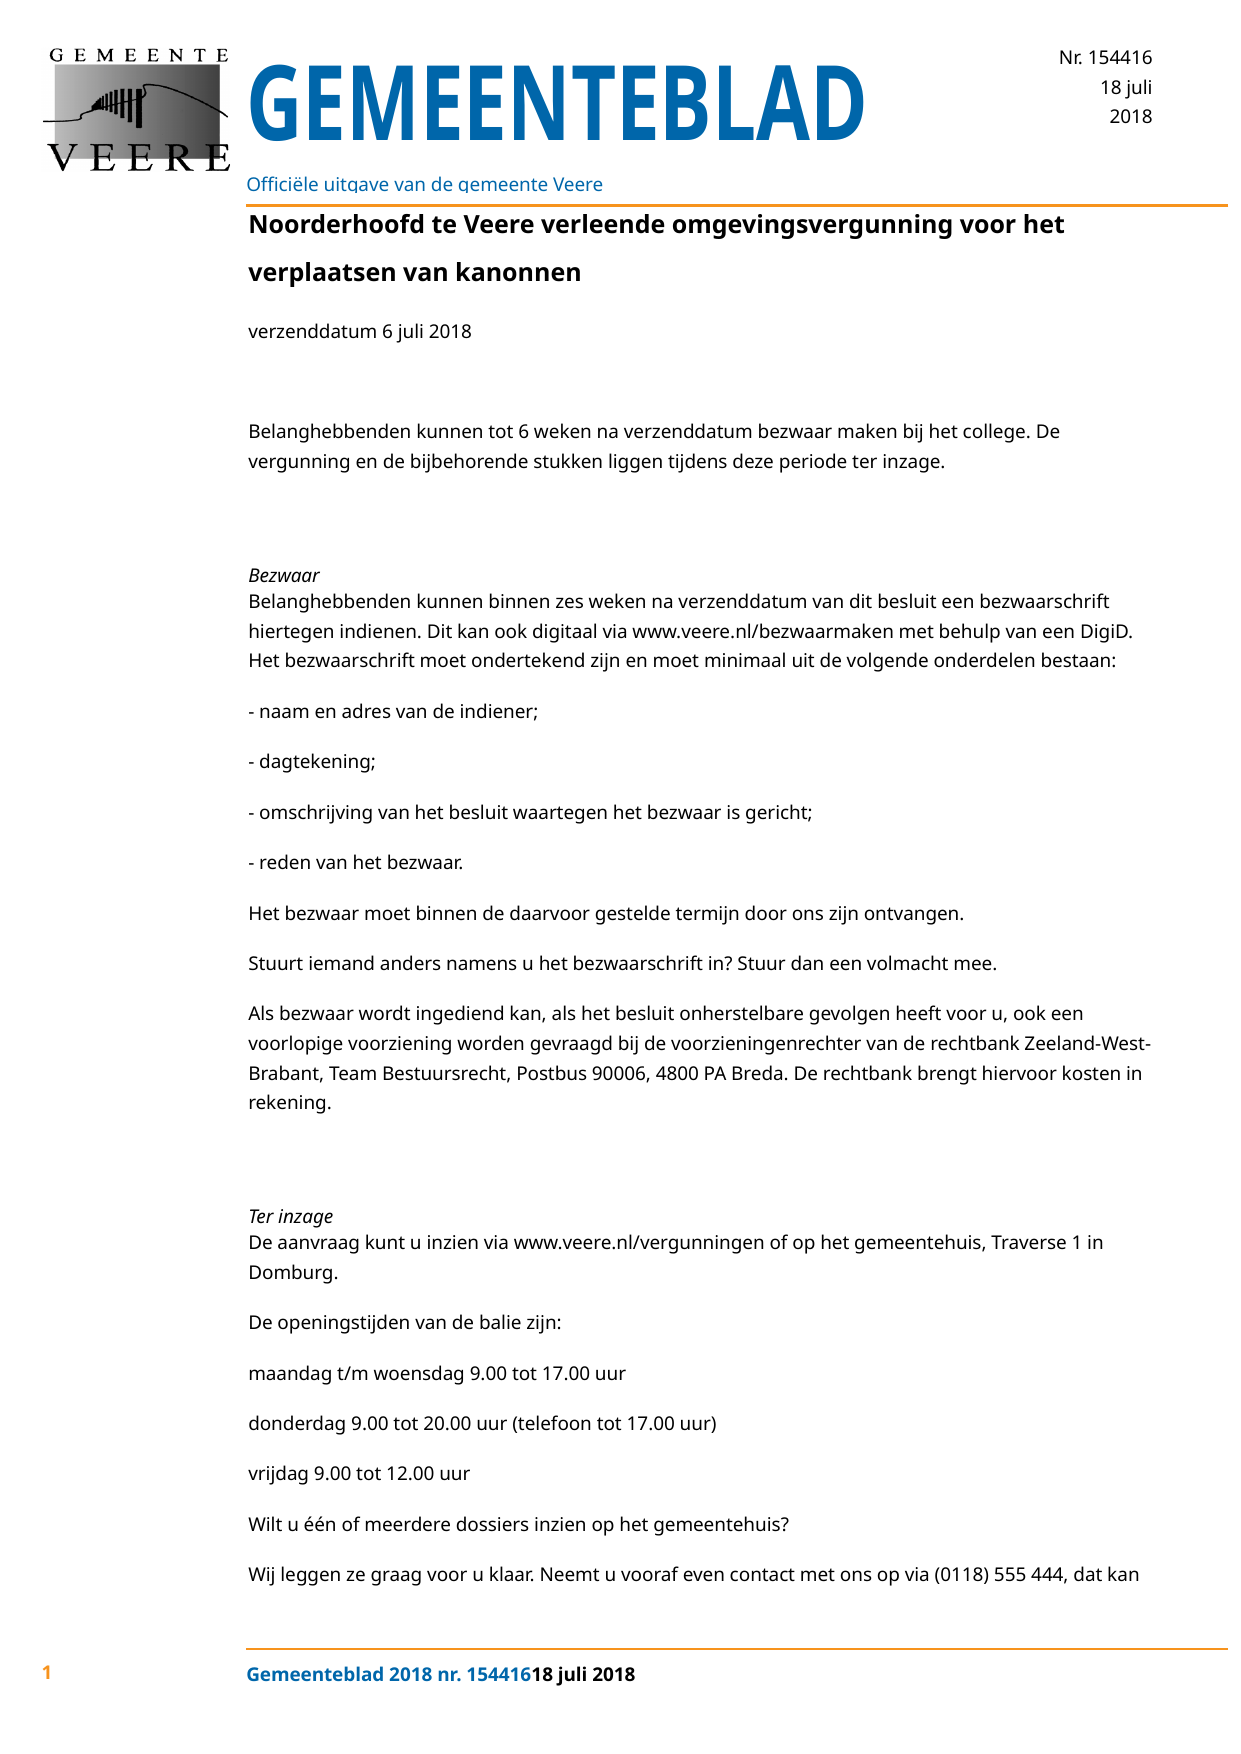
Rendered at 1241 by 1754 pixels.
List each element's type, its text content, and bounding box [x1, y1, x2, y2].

text maandag t/m woensdag 9.00 tot 17.00 uur [248, 1360, 1152, 1386]
text Stuurt iemand anders namens u het bezwaarschrift in? Stuur dan een volmacht mee. [248, 950, 1152, 976]
text Wij leggen ze graag voor u klaar. Neemt u vooraf even contact met ons op via (0118) 555 444, dat kan [248, 1561, 1152, 1587]
text Noorderhoofd te Veere verleende omgevingsvergunning voor het verplaatsen van kanonnen [248, 207, 1152, 288]
text De aanvraag kunt u inzien via www.veere.nl/vergunningen of op het gemeentehuis, Traverse 1 in Domburg. [248, 1229, 1152, 1285]
picture [41, 47, 231, 172]
text - naam en adres van de indiener; [248, 698, 1152, 724]
text Wilt u één of meerdere dossiers inzien op het gemeentehuis? [248, 1511, 1152, 1537]
text Belanghebbenden kunnen tot 6 weken na verzenddatum bezwaar maken bij het college. De vergunning en de bijbehorende stukken liggen tijdens deze periode ter inzage. [248, 419, 1152, 474]
text donderdag 9.00 tot 20.00 uur (telefoon tot 17.00 uur) [248, 1410, 1152, 1436]
text vrijdag 9.00 tot 12.00 uur [248, 1461, 1152, 1486]
text Bezwaar [248, 563, 1152, 588]
text - dagtekening; [248, 748, 1152, 774]
text verzenddatum 6 juli 2018 [248, 318, 1152, 344]
text De openingstijden van de balie zijn: [248, 1309, 1152, 1335]
text - omschrijving van het besluit waartegen het bezwaar is gericht; [248, 799, 1152, 824]
text - reden van het bezwaar. [248, 849, 1152, 875]
text Het bezwaar moet binnen de daarvoor gestelde termijn door ons zijn ontvangen. [248, 900, 1152, 925]
text Ter inzage [248, 1204, 1152, 1229]
text Als bezwaar wordt ingediend kan, als het besluit onherstelbare gevolgen heeft voor u, ook een voorlopige voorziening worden gevraagd bij de voorzieningenrechter van de rechtbank Zeeland-West-Brabant, Team Bestuursrecht, Postbus 90006, 4800 PA Breda. De rechtbank brengt hiervoor kosten in rekening. [248, 1001, 1152, 1115]
text Belanghebbenden kunnen binnen zes weken na verzenddatum van dit besluit een bezwaarschrift hiertegen indienen. Dit kan ook digitaal via www.veere.nl/bezwaarmaken met behulp van een DigiD. Het bezwaarschrift moet ondertekend zijn en moet minimaal uit de volgende onderdelen bestaan: [248, 588, 1152, 673]
